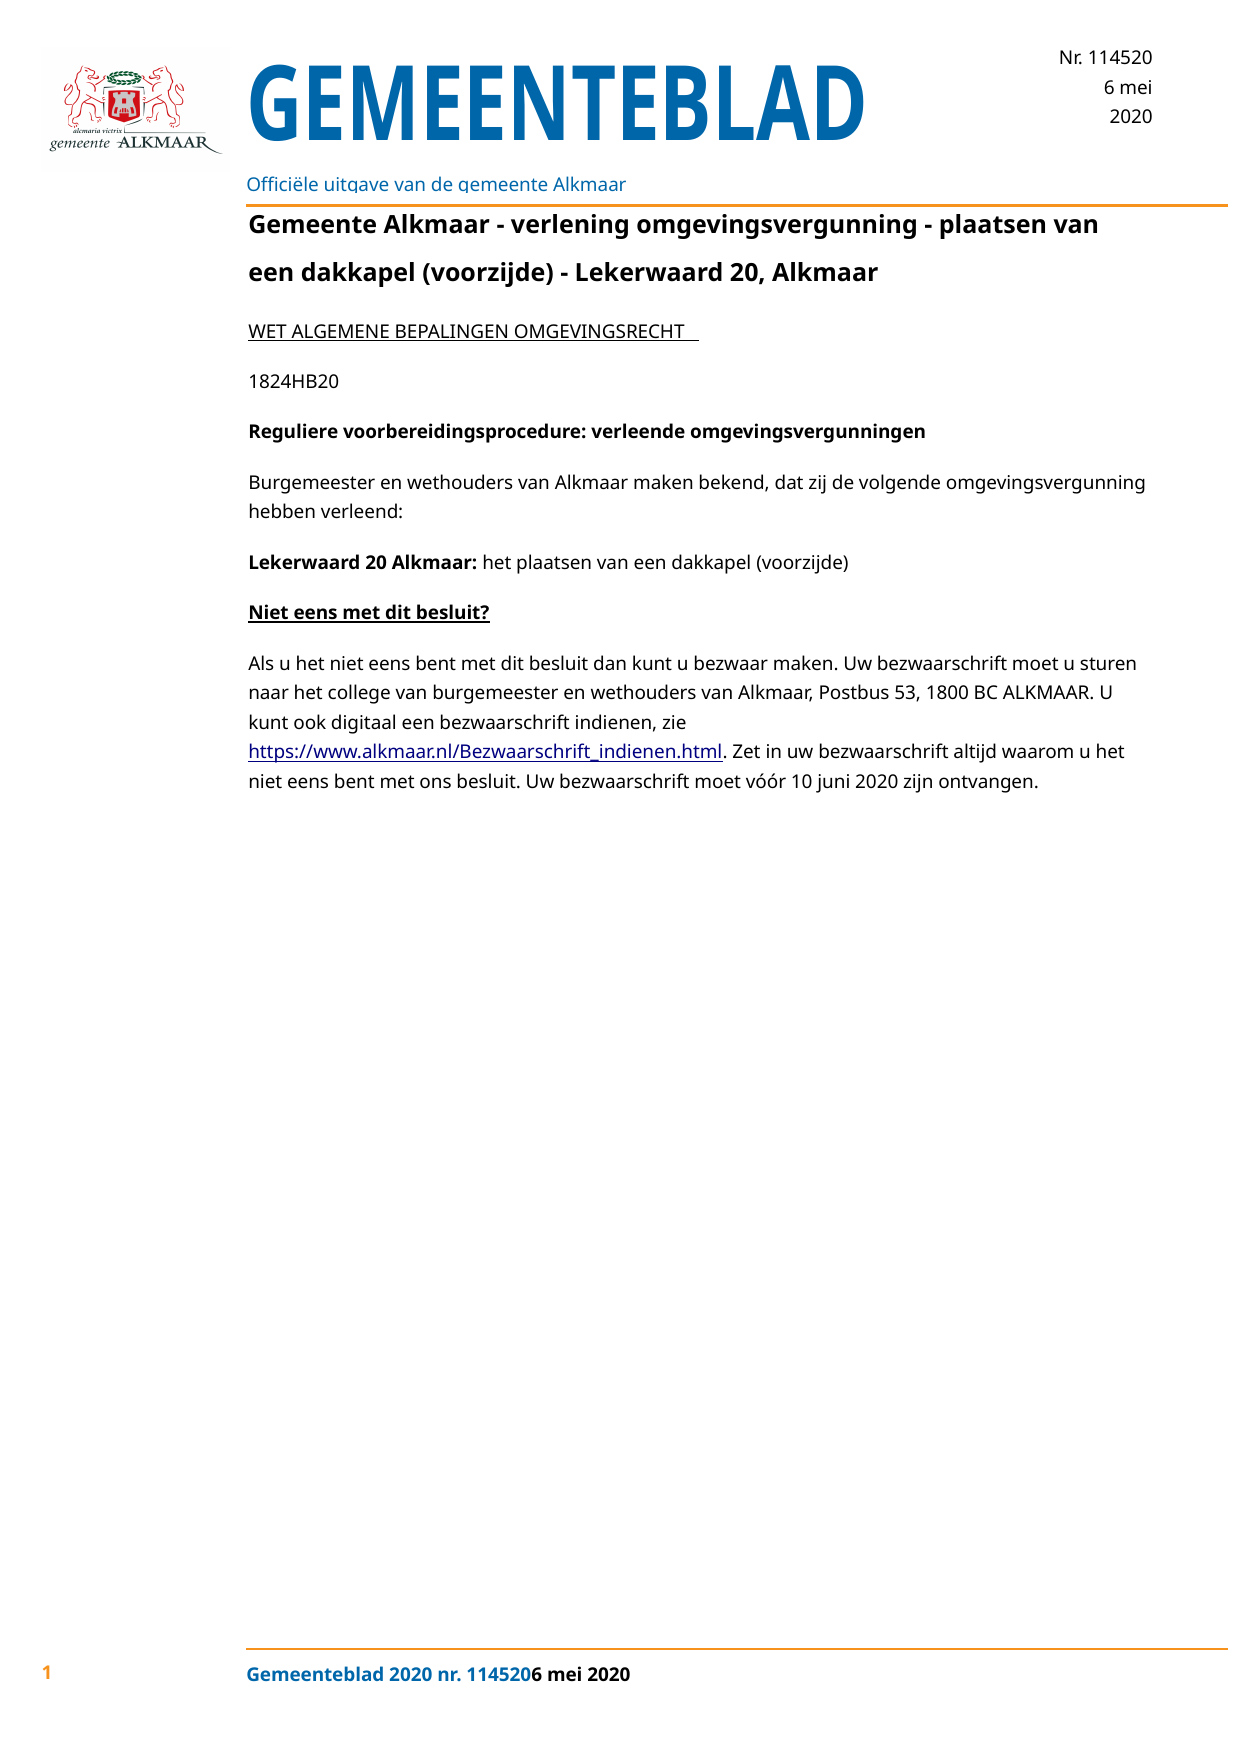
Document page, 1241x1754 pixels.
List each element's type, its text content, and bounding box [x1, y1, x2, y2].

text WET ALGEMENE BEPALINGEN OMGEVINGSRECHT [248, 318, 1152, 344]
text Lekerwaard 20 Alkmaar: het plaatsen van een dakkapel (voorzijde) [248, 549, 1152, 575]
text Gemeente Alkmaar - verlening omgevingsvergunning - plaatsen van een dakkapel (voorzijde) - Lekerwaard 20, Alkmaar [248, 207, 1152, 288]
text Niet eens met dit besluit? [248, 599, 1152, 625]
picture [41, 47, 231, 172]
text Reguliere voorbereidingsprocedure: verleende omgevingsvergunningen [248, 419, 1152, 444]
text Als u het niet eens bent met dit besluit dan kunt u bezwaar maken. Uw bezwaarschrift moet u sturen naar het college van burgemeester en wethouders van Alkmaar, Postbus 53, 1800 BC ALKMAAR. U kunt ook digitaal een bezwaarschrift indienen, zie https://www.alkmaar.nl/Bezwaarschrift_indienen.html. Zet in uw bezwaarschrift altijd waarom u het niet eens bent met ons besluit. Uw bezwaarschrift moet vóór 10 juni 2020 zijn ontvangen. [248, 650, 1152, 794]
text Burgemeester en wethouders van Alkmaar maken bekend, dat zij de volgende omgevingsvergunning hebben verleend: [248, 469, 1152, 524]
text 1824HB20 [248, 368, 1152, 394]
